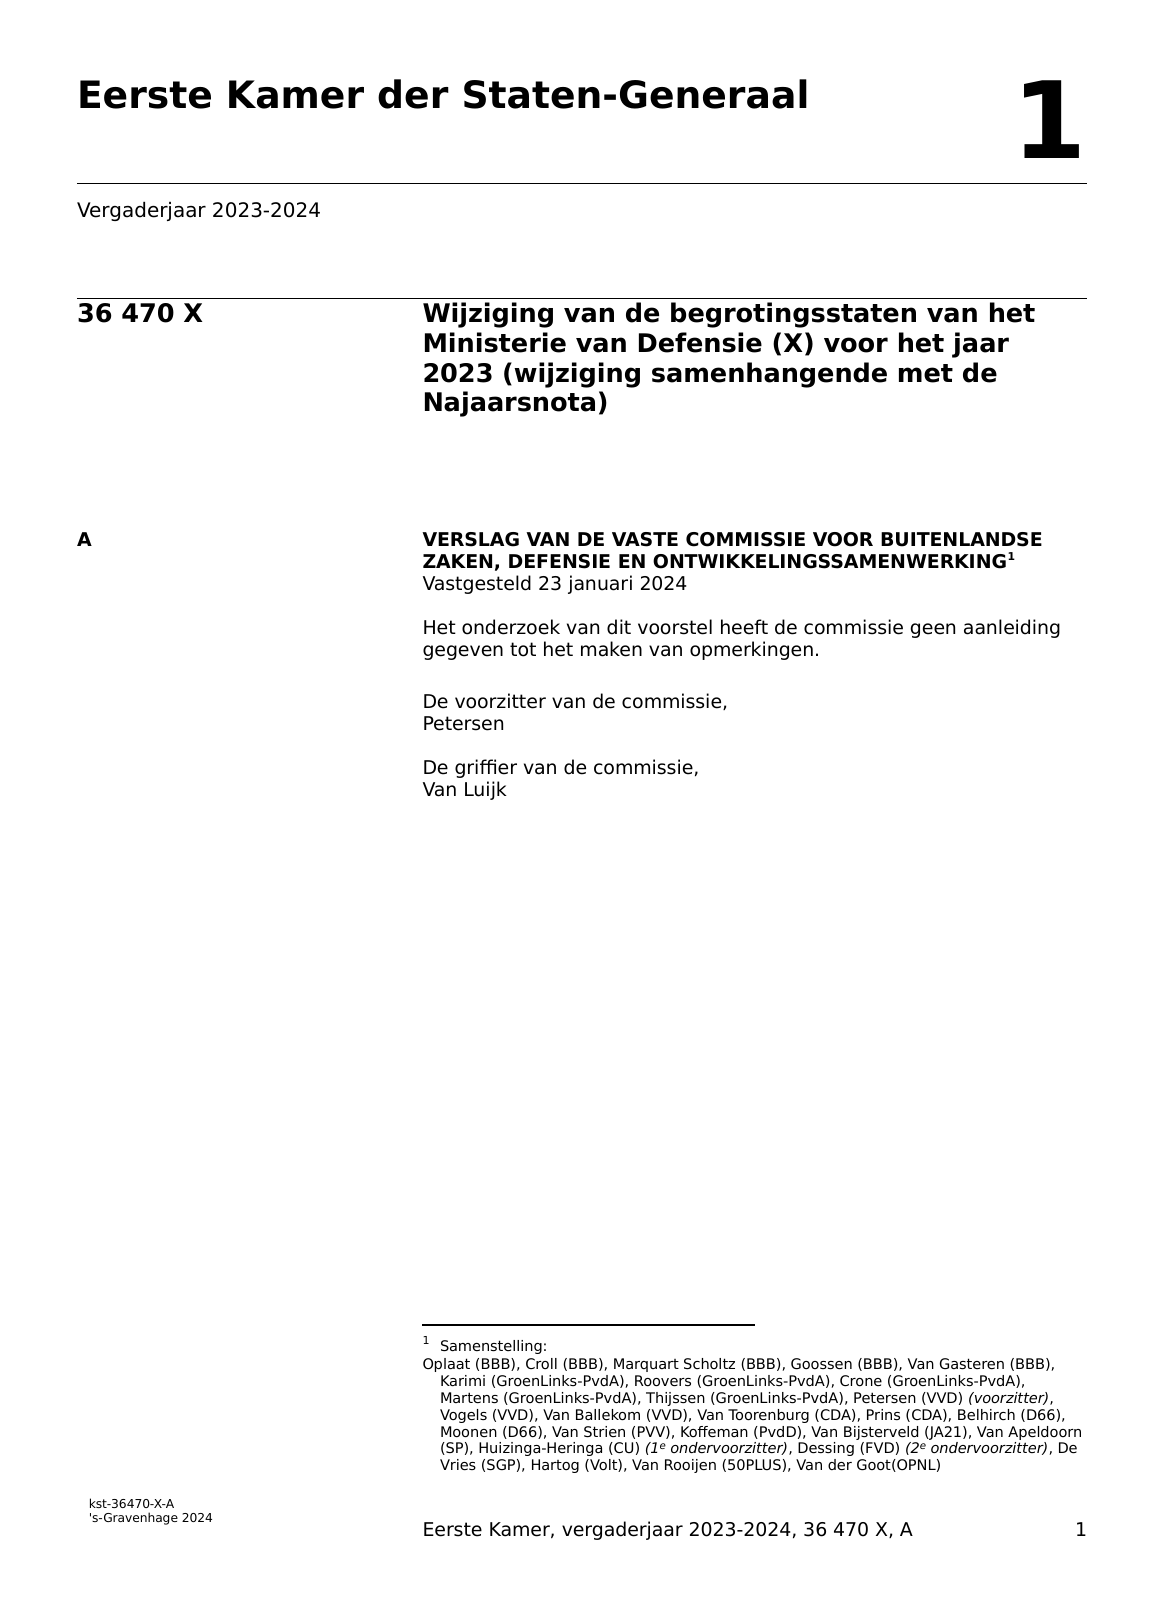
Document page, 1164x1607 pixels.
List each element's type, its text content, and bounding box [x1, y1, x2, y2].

text 's-Gravenhage 2024 [88, 1511, 323, 1525]
text Oplaat (BBB), Croll (BBB), Marquart Scholtz (BBB), Goossen (BBB), Van Gasteren (BBB), Karimi (GroenLinks-PvdA), Roovers (GroenLinks-PvdA), Crone (GroenLinks-PvdA), Martens (GroenLinks-PvdA), Thijssen (GroenLinks-PvdA), Petersen (VVD) (voorzitter), Vogels (VVD), Van Ballekom (VVD), Van Toorenburg (CDA), Prins (CDA), Belhirch (D66), Moonen (D66), Van Strien (PVV), Koffeman (PvdD), Van Bijsterveld (JA21), Van Apeldoorn (SP), Huizinga-Heringa (CU) (1e ondervoorzitter), Dessing (FVD) (2e ondervoorzitter), De Vries (SGP), Hartog (Volt), Van Rooijen (50PLUS), Van der Goot(OPNL) [422, 1356, 1087, 1474]
table_header 1 [886, 59, 1087, 183]
subtitle A VERSLAG VAN DE VASTE COMMISSIE VOOR BUITENLANDSE ZAKEN, DEFENSIE EN ONTWIKKELINGSSAMENWERKING [77, 529, 1087, 573]
text Vastgesteld 23 januari 2024 [422, 573, 1087, 595]
text Het onderzoek van dit voorstel heeft de commissie geen aanleiding gegeven tot het maken van opmerkingen. [422, 617, 1087, 661]
subtitle 36 470 X Wijziging van de begrotingsstaten van het Ministerie van Defensie (X) voor het jaar 2023 (wijziging samenhangende met de Najaarsnota) [77, 299, 1087, 418]
text kst-36470-X-A [88, 1497, 323, 1511]
table_header Eerste Kamer der Staten-Generaal [77, 59, 886, 183]
text De voorzitter van de commissie, Petersen [422, 691, 1087, 735]
text Samenstelling: [422, 1334, 1087, 1356]
table_cell Vergaderjaar 2023-2024 [77, 184, 1087, 298]
text De griffier van de commissie, Van Luijk [422, 757, 1087, 801]
